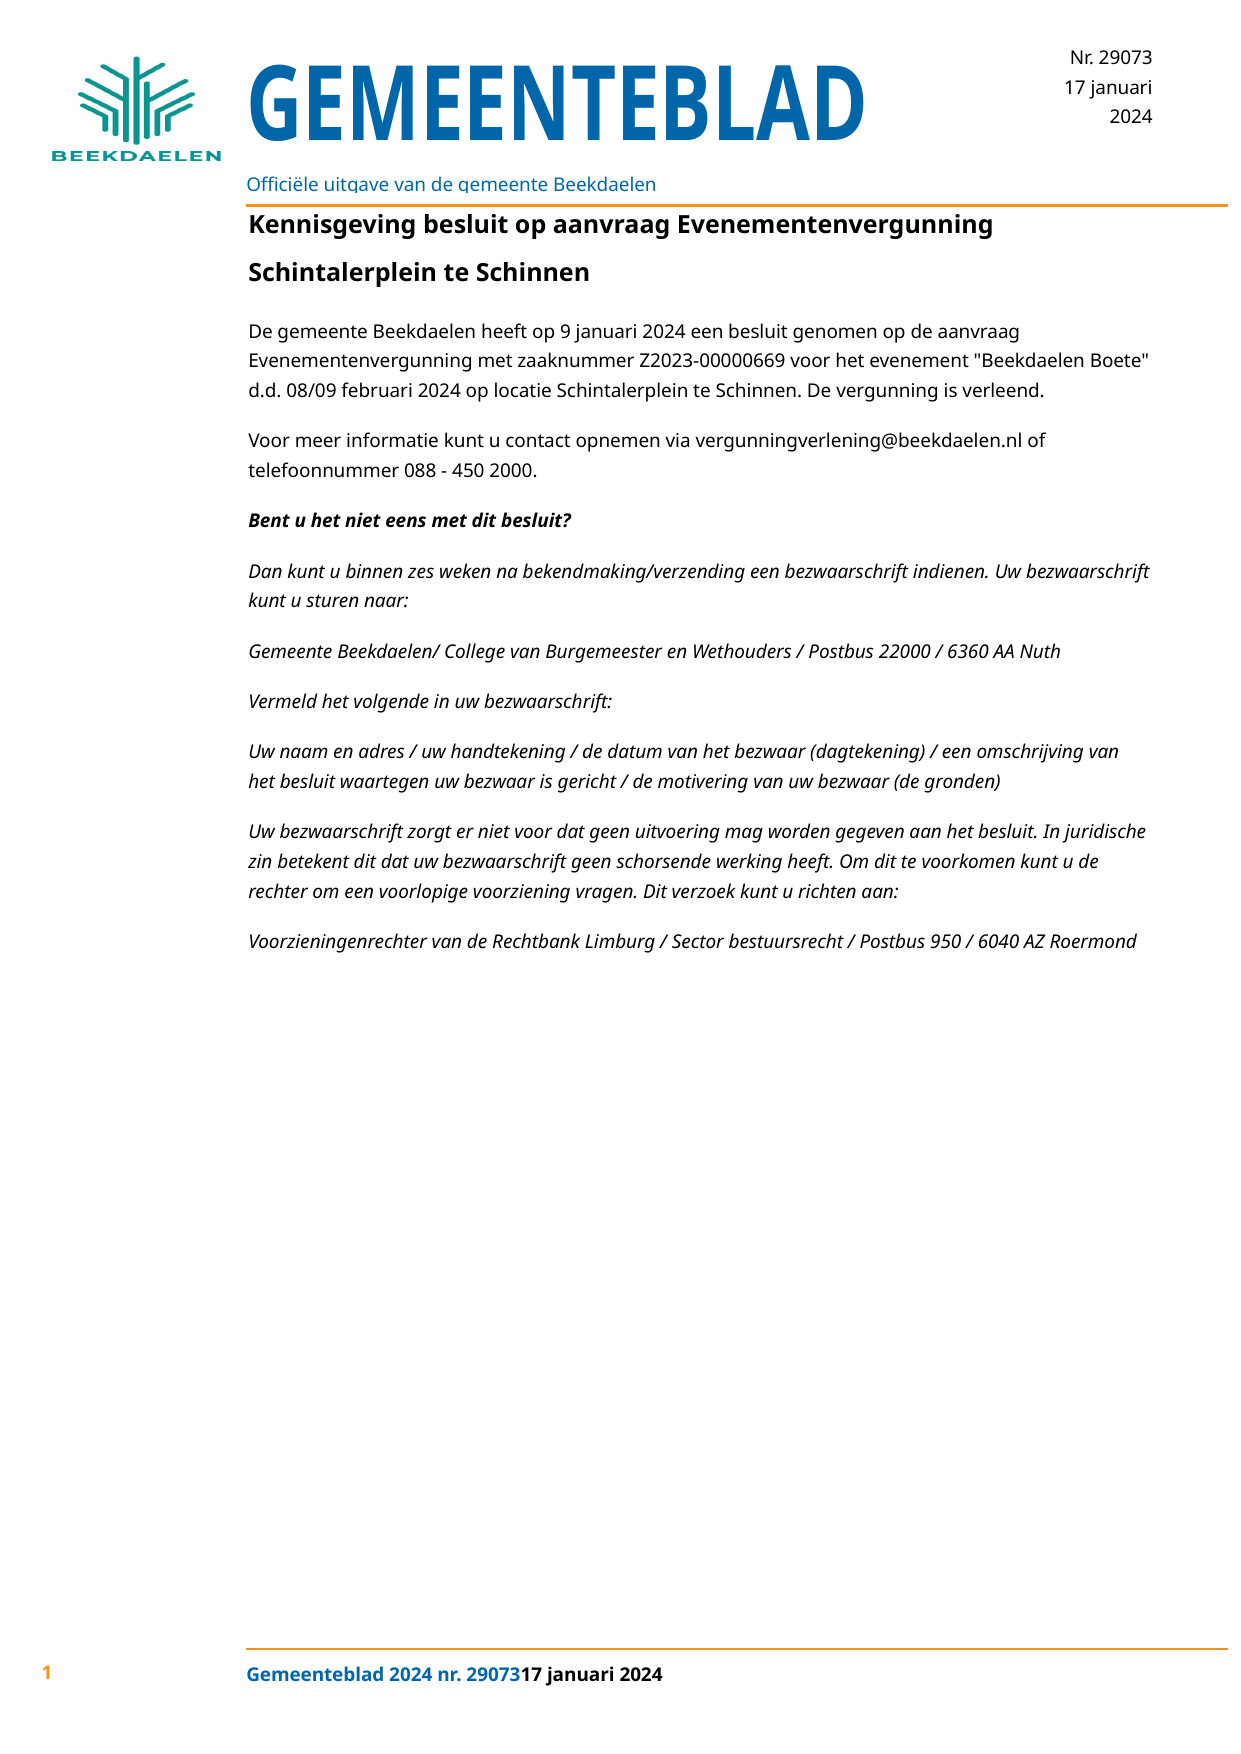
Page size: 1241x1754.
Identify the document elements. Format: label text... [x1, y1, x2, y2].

text Uw naam en adres / uw handtekening / de datum van het bezwaar (dagtekening) / een omschrijving van het besluit waartegen uw bezwaar is gericht / de motivering van uw bezwaar (de gronden) [248, 739, 1152, 794]
text Uw bezwaarschrift zorgt er niet voor dat geen uitvoering mag worden gegeven aan het besluit. In juridische zin betekent dit dat uw bezwaarschrift geen schorsende werking heeft. Om dit te voorkomen kunt u de rechter om een voorlopige voorziening vragen. Dit verzoek kunt u richten aan: [248, 819, 1152, 904]
text Voorzieningenrechter van de Rechtbank Limburg / Sector bestuursrecht / Postbus 950 / 6040 AZ Roermond [248, 928, 1152, 954]
picture [41, 47, 231, 172]
text Dan kunt u binnen zes weken na bekendmaking/verzending een bezwaarschrift indienen. Uw bezwaarschrift kunt u sturen naar: [248, 558, 1152, 613]
text Vermeld het volgende in uw bezwaarschrift: [248, 688, 1152, 714]
text Bent u het niet eens met dit besluit? [248, 507, 1152, 533]
text Kennisgeving besluit op aanvraag Evenementenvergunning Schintalerplein te Schinnen [248, 207, 1152, 288]
text Gemeente Beekdaelen/ College van Burgemeester en Wethouders / Postbus 22000 / 6360 AA Nuth [248, 638, 1152, 664]
text De gemeente Beekdaelen heeft op 9 januari 2024 een besluit genomen op de aanvraag Evenementenvergunning met zaaknummer Z2023-00000669 voor het evenement "Beekdaelen Boete" d.d. 08/09 februari 2024 op locatie Schintalerplein te Schinnen. De vergunning is verleend. [248, 318, 1152, 403]
text Voor meer informatie kunt u contact opnemen via vergunningverlening@beekdaelen.nl of telefoonnummer 088 - 450 2000. [248, 427, 1152, 483]
